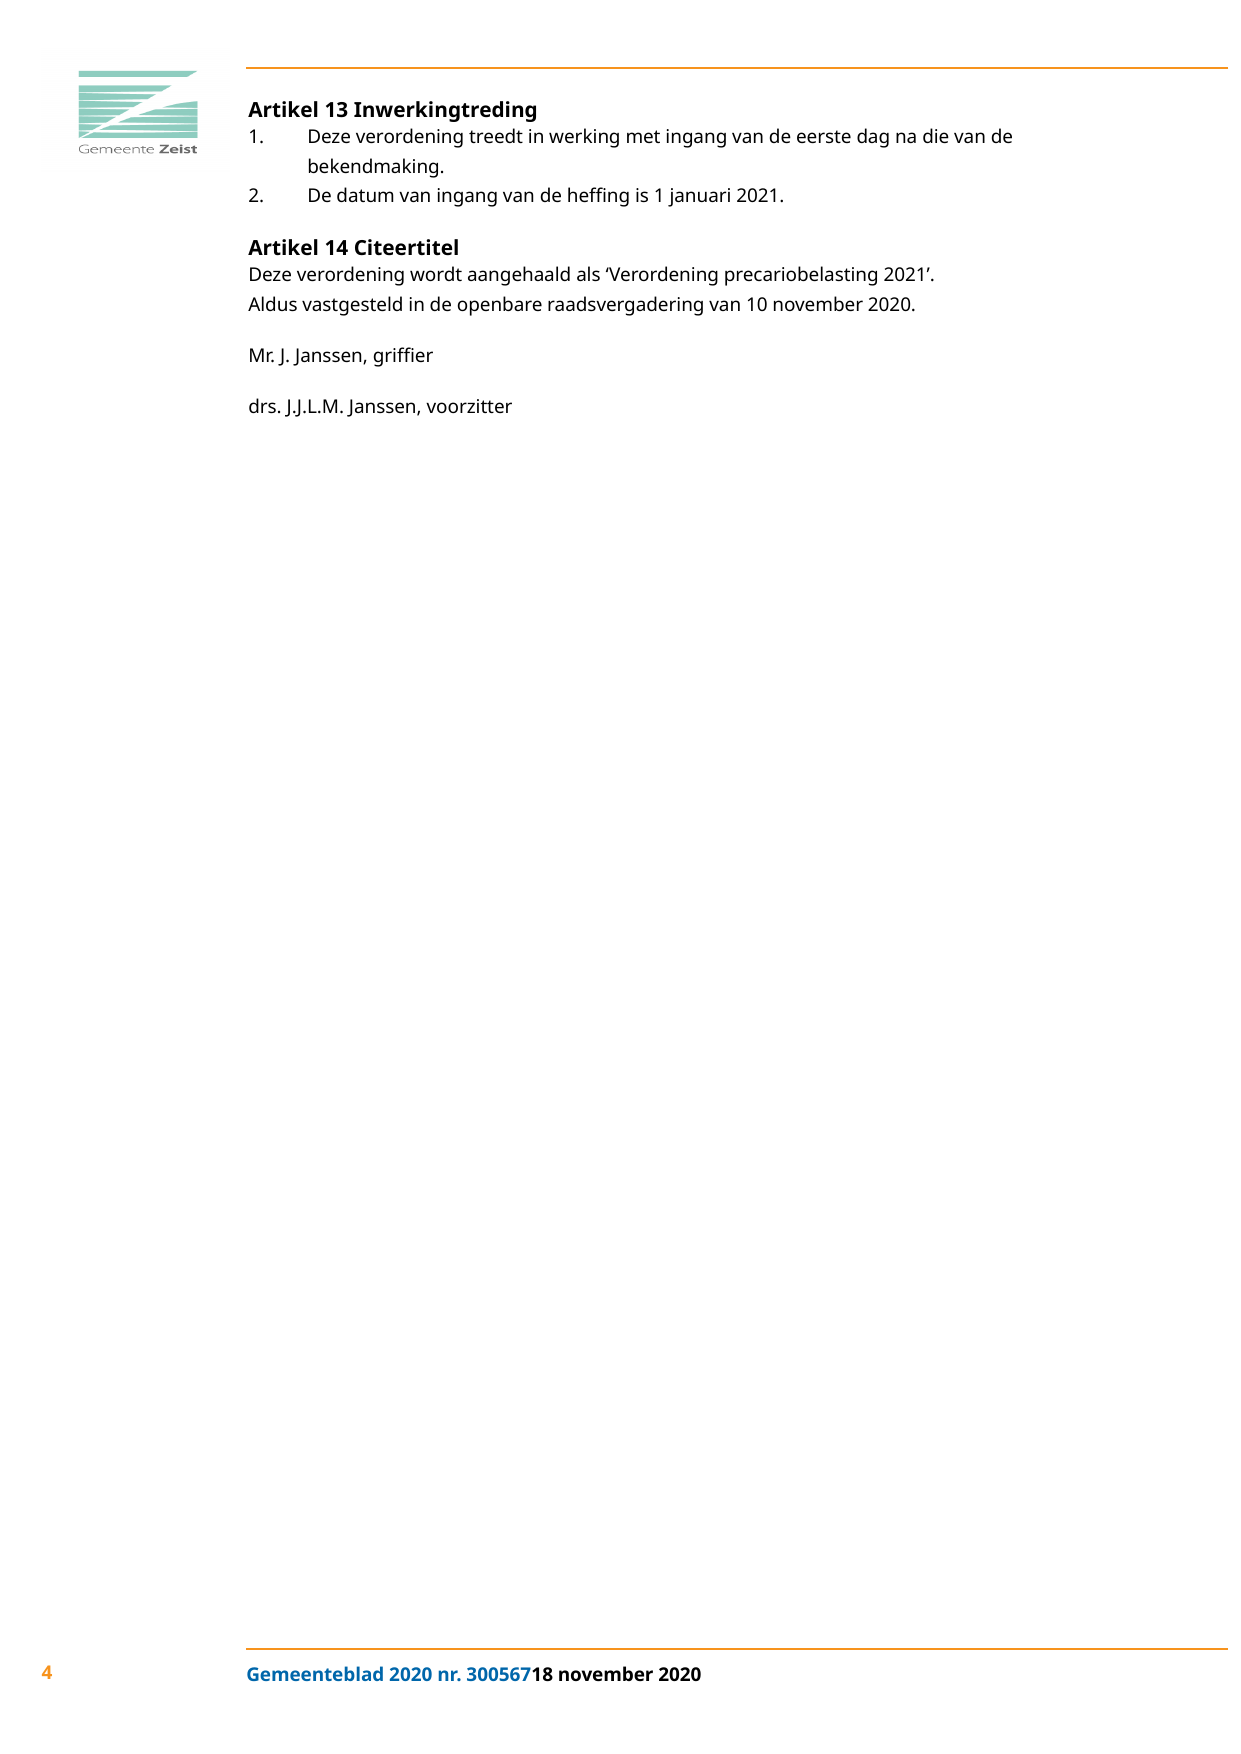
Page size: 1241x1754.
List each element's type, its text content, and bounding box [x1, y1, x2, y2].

text Artikel 14 Citeertitel [248, 233, 1152, 261]
text Artikel 13 Inwerkingtreding [248, 95, 1152, 123]
text Mr. J. Janssen, griffier [248, 342, 1152, 368]
list De datum van ingang van de heffing is 1 januari 2021. [248, 182, 1152, 208]
text Deze verordening wordt aangehaald als ‘Verordening precariobelasting 2021’. [248, 261, 1152, 287]
text drs. J.J.L.M. Janssen, voorzitter [248, 394, 1152, 419]
text Aldus vastgesteld in de openbare raadsvergadering van 10 november 2020. [248, 291, 1152, 317]
picture [41, 47, 231, 172]
list Deze verordening treedt in werking met ingang van de eerste dag na die van de bekendmaking. [248, 123, 1152, 178]
